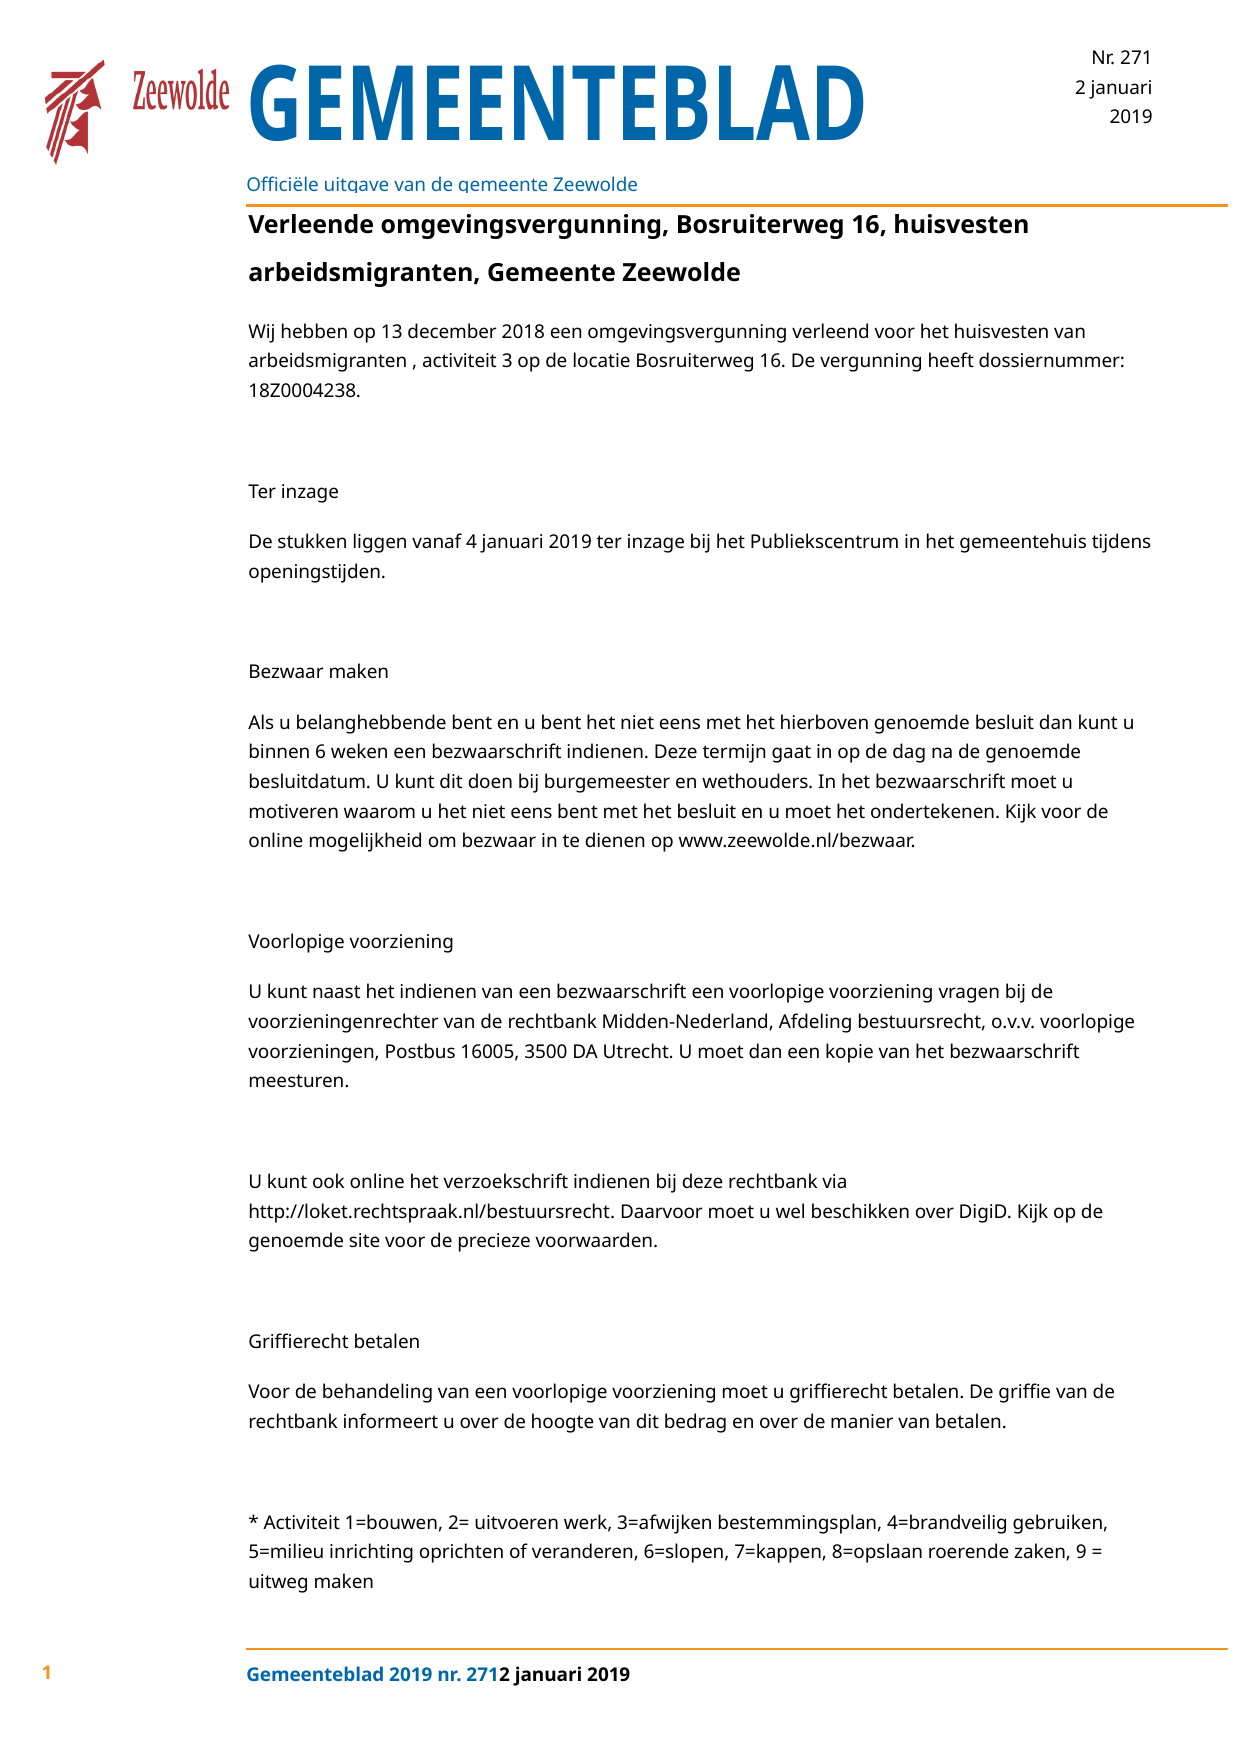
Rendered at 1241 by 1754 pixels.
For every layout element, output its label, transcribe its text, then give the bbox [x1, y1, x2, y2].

text De stukken liggen vanaf 4 januari 2019 ter inzage bij het Publiekscentrum in het gemeentehuis tijdens openingstijden. [248, 528, 1152, 584]
text Ter inzage [248, 478, 1152, 504]
text Bezwaar maken [248, 659, 1152, 684]
text Voor de behandeling van een voorlopige voorziening moet u griffierecht betalen. De griffie van de rechtbank informeert u over de hoogte van dit bedrag en over de manier van betalen. [248, 1379, 1152, 1434]
text Griffierecht betalen [248, 1328, 1152, 1354]
text * Activiteit 1=bouwen, 2= uitvoeren werk, 3=afwijken bestemmingsplan, 4=brandveilig gebruiken, 5=milieu inrichting oprichten of veranderen, 6=slopen, 7=kappen, 8=opslaan roerende zaken, 9 = uitweg maken [248, 1509, 1152, 1594]
text Als u belanghebbende bent en u bent het niet eens met het hierboven genoemde besluit dan kunt u binnen 6 weken een bezwaarschrift indienen. Deze termijn gaat in op de dag na de genoemde besluitdatum. U kunt dit doen bij burgemeester en wethouders. In het bezwaarschrift moet u motiveren waarom u het niet eens bent met het besluit en u moet het ondertekenen. Kijk voor de online mogelijkheid om bezwaar in te dienen op www.zeewolde.nl/bezwaar. [248, 709, 1152, 853]
text U kunt ook online het verzoekschrift indienen bij deze rechtbank via http://loket.rechtspraak.nl/bestuursrecht. Daarvoor moet u wel beschikken over DigiD. Kijk op de genoemde site voor de precieze voorwaarden. [248, 1168, 1152, 1253]
text U kunt naast het indienen van een bezwaarschrift een voorlopige voorziening vragen bij de voorzieningenrechter van de rechtbank Midden-Nederland, Afdeling bestuursrecht, o.v.v. voorlopige voorzieningen, Postbus 16005, 3500 DA Utrecht. U moet dan een kopie van het bezwaarschrift meesturen. [248, 979, 1152, 1093]
picture [41, 47, 231, 172]
text Verleende omgevingsvergunning, Bosruiterweg 16, huisvesten arbeidsmigranten, Gemeente Zeewolde [248, 207, 1152, 288]
text Wij hebben op 13 december 2018 een omgevingsvergunning verleend voor het huisvesten van arbeidsmigranten , activiteit 3 op de locatie Bosruiterweg 16. De vergunning heeft dossiernummer: 18Z0004238. [248, 318, 1152, 403]
text Voorlopige voorziening [248, 928, 1152, 954]
